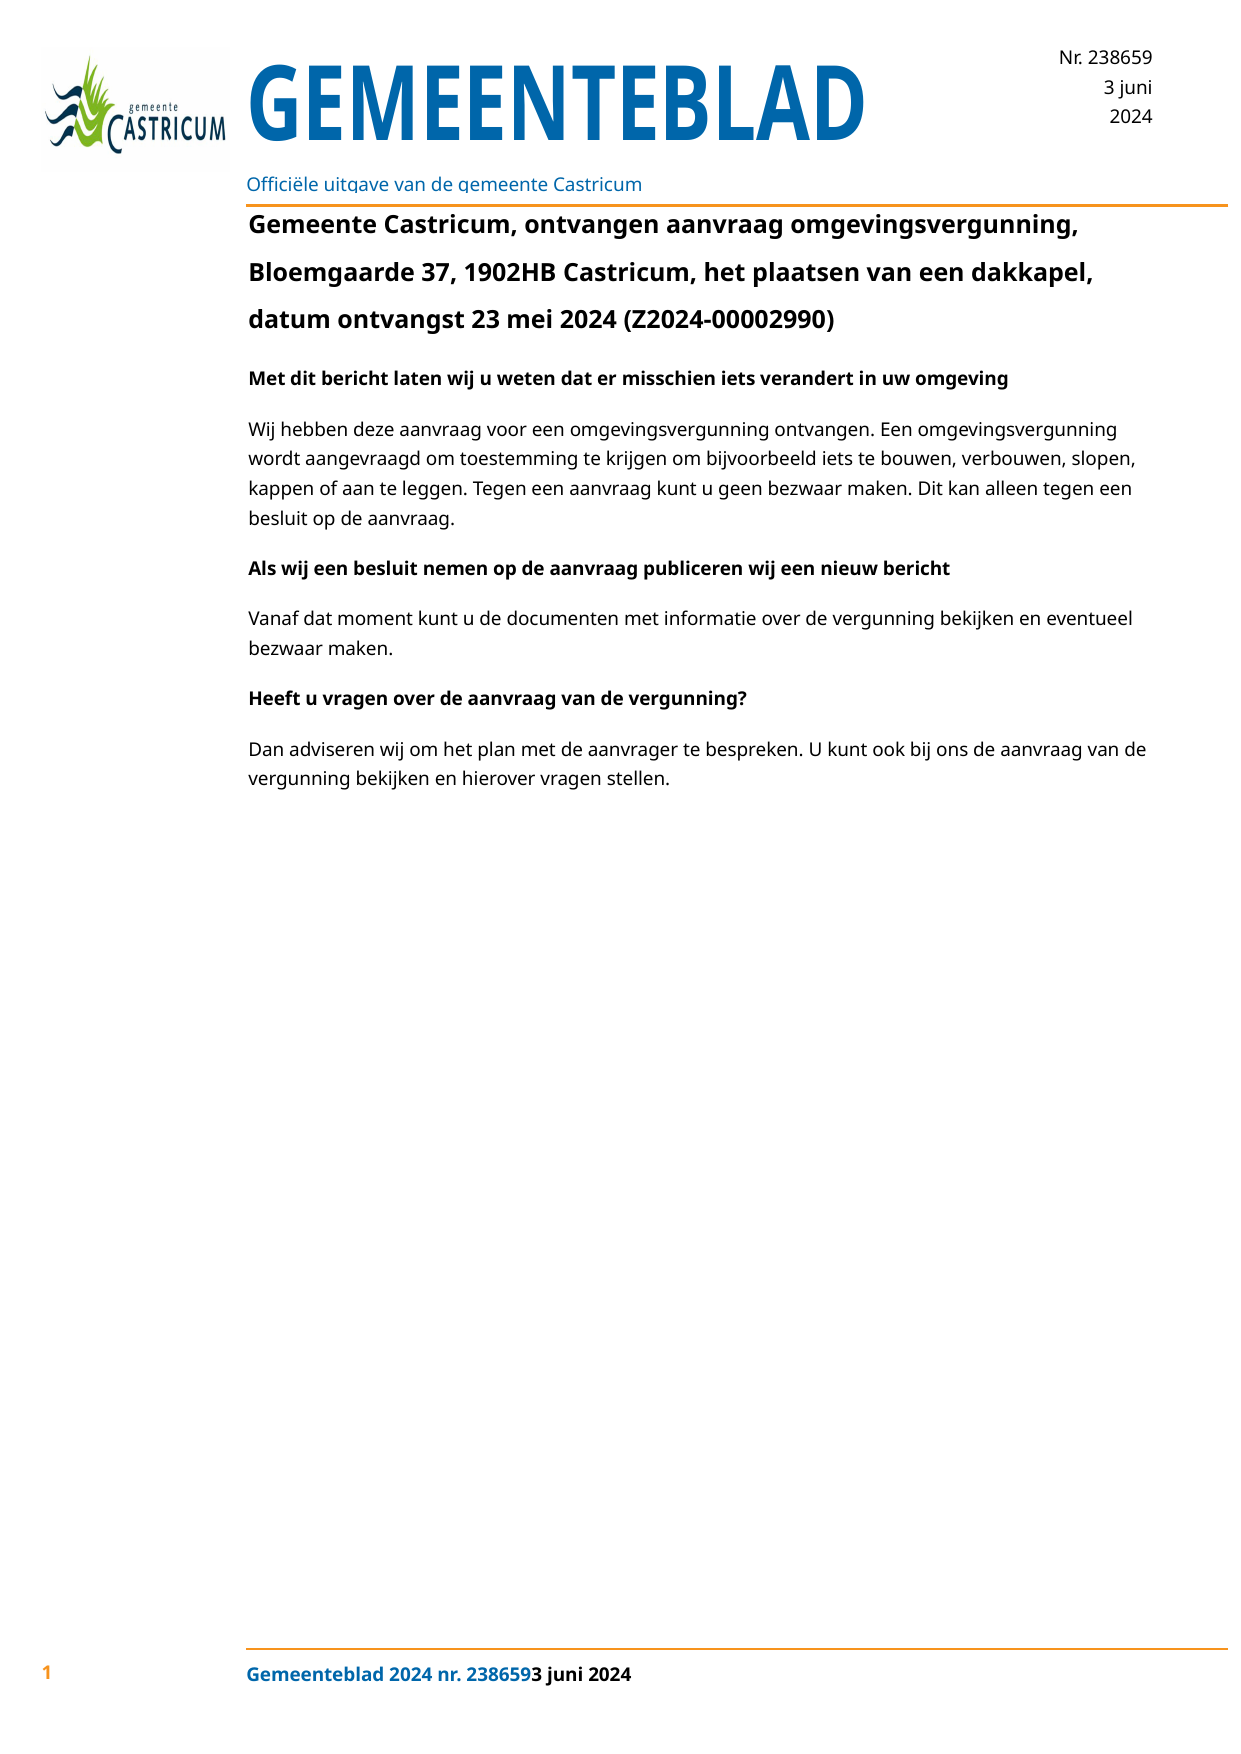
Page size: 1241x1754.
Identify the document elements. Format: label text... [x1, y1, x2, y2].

text Als wij een besluit nemen op de aanvraag publiceren wij een nieuw bericht [248, 555, 1152, 581]
text Met dit bericht laten wij u weten dat er misschien iets verandert in uw omgeving [248, 366, 1152, 391]
text Gemeente Castricum, ontvangen aanvraag omgevingsvergunning, Bloemgaarde 37, 1902HB Castricum, het plaatsen van een dakkapel, datum ontvangst 23 mei 2024 (Z2024-00002990) [248, 207, 1152, 336]
text Vanaf dat moment kunt u de documenten met informatie over de vergunning bekijken en eventueel bezwaar maken. [248, 606, 1152, 661]
text Heeft u vragen over de aanvraag van de vergunning? [248, 686, 1152, 711]
picture [41, 47, 231, 172]
text Wij hebben deze aanvraag voor een omgevingsvergunning ontvangen. Een omgevingsvergunning wordt aangevraagd om toestemming te krijgen om bijvoorbeeld iets te bouwen, verbouwen, slopen, kappen of aan te leggen. Tegen een aanvraag kunt u geen bezwaar maken. Dit kan alleen tegen een besluit op de aanvraag. [248, 416, 1152, 530]
text Dan adviseren wij om het plan met de aanvrager te bespreken. U kunt ook bij ons de aanvraag van de vergunning bekijken en hierover vragen stellen. [248, 736, 1152, 791]
